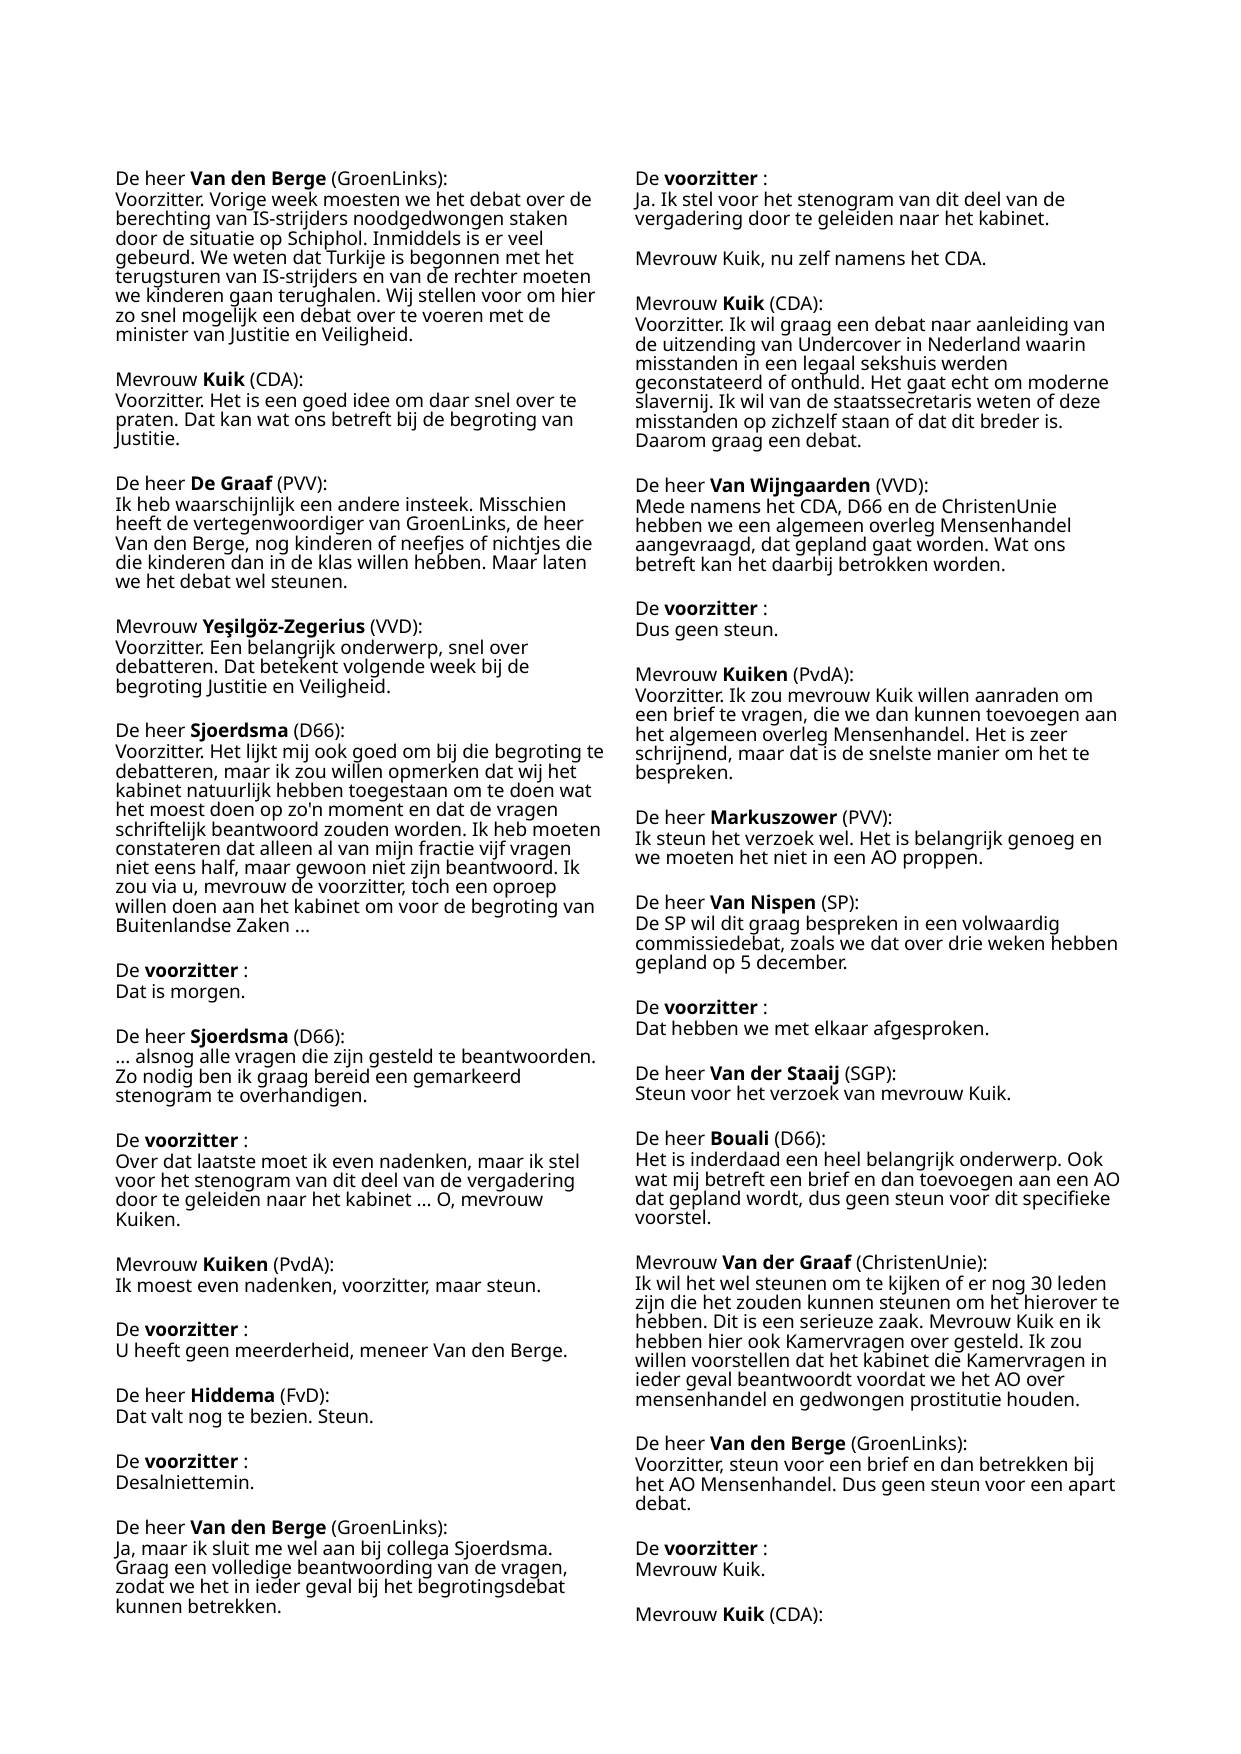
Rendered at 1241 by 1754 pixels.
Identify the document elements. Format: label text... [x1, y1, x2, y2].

text Steun voor het verzoek van mevrouw Kuik. [635, 1085, 1125, 1105]
text De heer Bouali (D66): [635, 1126, 1125, 1151]
text Ja. Ik stel voor het stenogram van dit deel van de vergadering door te geleiden naar het kabinet. [635, 191, 1125, 230]
text De SP wil dit graag bespreken in een volwaardig commissiedebat, zoals we dat over drie weken hebben gepland op 5 december. [635, 915, 1125, 973]
text De voorzitter : [635, 165, 1125, 191]
text Dus geen steun. [635, 621, 1125, 641]
text Ja, maar ik sluit me wel aan bij collega Sjoerdsma. Graag een volledige beantwoording van de vragen, zodat we het in ieder geval bij het begrotingsdebat kunnen betrekken. [115, 1540, 605, 1617]
text De heer Hiddema (FvD): [115, 1382, 605, 1408]
text Mevrouw Yeşilgöz-Zegerius (VVD): [115, 613, 605, 639]
text Over dat laatste moet ik even nadenken, maar ik stel voor het stenogram van dit deel van de vergadering door te geleiden naar het kabinet ... O, mevrouw Kuiken. [115, 1153, 605, 1230]
text Dat is morgen. [115, 983, 605, 1002]
text De voorzitter : [115, 1448, 605, 1474]
text De heer Van den Berge (GroenLinks): [115, 1514, 605, 1540]
text Mevrouw Kuik (CDA): [115, 366, 605, 392]
text Desalniettemin. [115, 1474, 605, 1493]
text De heer Van der Staaij (SGP): [635, 1060, 1125, 1085]
text Voorzitter. Ik wil graag een debat naar aanleiding van de uitzending van Undercover in Nederland waarin misstanden in een legaal sekshuis werden geconstateerd of onthuld. Het gaat echt om moderne slavernij. Ik wil van de staatssecretaris weten of deze misstanden op zichzelf staan of dat dit breder is. Daarom graag een debat. [635, 316, 1125, 451]
text Voorzitter. Het lijkt mij ook goed om bij die begroting te debatteren, maar ik zou willen opmerken dat wij het kabinet natuurlijk hebben toegestaan om te doen wat het moest doen op zo'n moment en dat de vragen schriftelijk beantwoord zouden worden. Ik heb moeten constateren dat alleen al van mijn fractie vijf vragen niet eens half, maar gewoon niet zijn beantwoord. Ik zou via u, mevrouw de voorzitter, toch een oproep willen doen aan het kabinet om voor de begroting van Buitenlandse Zaken ... [115, 743, 605, 936]
text Mevrouw Kuik (CDA): [635, 291, 1125, 316]
text Voorzitter. Een belangrijk onderwerp, snel over debatteren. Dat betekent volgende week bij de begroting Justitie en Veiligheid. [115, 639, 605, 697]
text De heer Van Wijngaarden (VVD): [635, 472, 1125, 498]
text Mevrouw Van der Graaf (ChristenUnie): [635, 1249, 1125, 1275]
text Ik steun het verzoek wel. Het is belangrijk genoeg en we moeten het niet in een AO proppen. [635, 830, 1125, 869]
text De heer Sjoerdsma (D66): [115, 1023, 605, 1048]
text Mevrouw Kuiken (PvdA): [635, 661, 1125, 687]
text De heer Van den Berge (GroenLinks): [635, 1431, 1125, 1456]
text De voorzitter : [115, 1127, 605, 1153]
text De heer Markuszower (PVV): [635, 804, 1125, 830]
text Voorzitter. Ik zou mevrouw Kuik willen aanraden om een brief te vragen, die we dan kunnen toevoegen aan het algemeen overleg Mensenhandel. Het is zeer schrijnend, maar dat is de snelste manier om het te bespreken. [635, 687, 1125, 783]
text Ik wil het wel steunen om te kijken of er nog 30 leden zijn die het zouden kunnen steunen om het hierover te hebben. Dit is een serieuze zaak. Mevrouw Kuik en ik hebben hier ook Kamervragen over gesteld. Ik zou willen voorstellen dat het kabinet die Kamervragen in ieder geval beantwoordt voordat we het AO over mensenhandel en gedwongen prostitutie houden. [635, 1275, 1125, 1410]
text De heer De Graaf (PVV): [115, 470, 605, 496]
text ... alsnog alle vragen die zijn gesteld te beantwoorden. Zo nodig ben ik graag bereid een gemarkeerd stenogram te overhandigen. [115, 1048, 605, 1106]
text De voorzitter : [635, 596, 1125, 621]
text De heer Van Nispen (SP): [635, 889, 1125, 915]
text Ik heb waarschijnlijk een andere insteek. Misschien heeft de vertegenwoordiger van GroenLinks, de heer Van den Berge, nog kinderen of neefjes of nichtjes die die kinderen dan in de klas willen hebben. Maar laten we het debat wel steunen. [115, 496, 605, 592]
text De voorzitter : [635, 994, 1125, 1019]
text Mede namens het CDA, D66 en de ChristenUnie hebben we een algemeen overleg Mensenhandel aangevraagd, dat gepland gaat worden. Wat ons betreft kan het daarbij betrokken worden. [635, 498, 1125, 575]
text De heer Sjoerdsma (D66): [115, 718, 605, 743]
text Mevrouw Kuik, nu zelf namens het CDA. [635, 250, 1125, 270]
text Dat valt nog te bezien. Steun. [115, 1408, 605, 1427]
text Voorzitter, steun voor een brief en dan betrekken bij het AO Mensenhandel. Dus geen steun voor een apart debat. [635, 1456, 1125, 1514]
text Voorzitter. Het is een goed idee om daar snel over te praten. Dat kan wat ons betreft bij de begroting van Justitie. [115, 392, 605, 449]
text Het is inderdaad een heel belangrijk onderwerp. Ook wat mij betreft een brief en dan toevoegen aan een AO dat gepland wordt, dus geen steun voor dit specifieke voorstel. [635, 1151, 1125, 1228]
text De voorzitter : [635, 1535, 1125, 1561]
text De voorzitter : [115, 1317, 605, 1342]
text Mevrouw Kuik (CDA): [635, 1601, 1125, 1627]
text U heeft geen meerderheid, meneer Van den Berge. [115, 1342, 605, 1362]
text De heer Van den Berge (GroenLinks): [115, 165, 605, 191]
text Voorzitter. Vorige week moesten we het debat over de berechting van IS-strijders noodgedwongen staken door de situatie op Schiphol. Inmiddels is er veel gebeurd. We weten dat Turkije is begonnen met het terugsturen van IS-strijders en van de rechter moeten we kinderen gaan terughalen. Wij stellen voor om hier zo snel mogelijk een debat over te voeren met de minister van Justitie en Veiligheid. [115, 191, 605, 345]
text Dat hebben we met elkaar afgesproken. [635, 1019, 1125, 1039]
text Ik moest even nadenken, voorzitter, maar steun. [115, 1277, 605, 1296]
text Mevrouw Kuiken (PvdA): [115, 1251, 605, 1277]
text De voorzitter : [115, 957, 605, 983]
text Mevrouw Kuik. [635, 1561, 1125, 1580]
